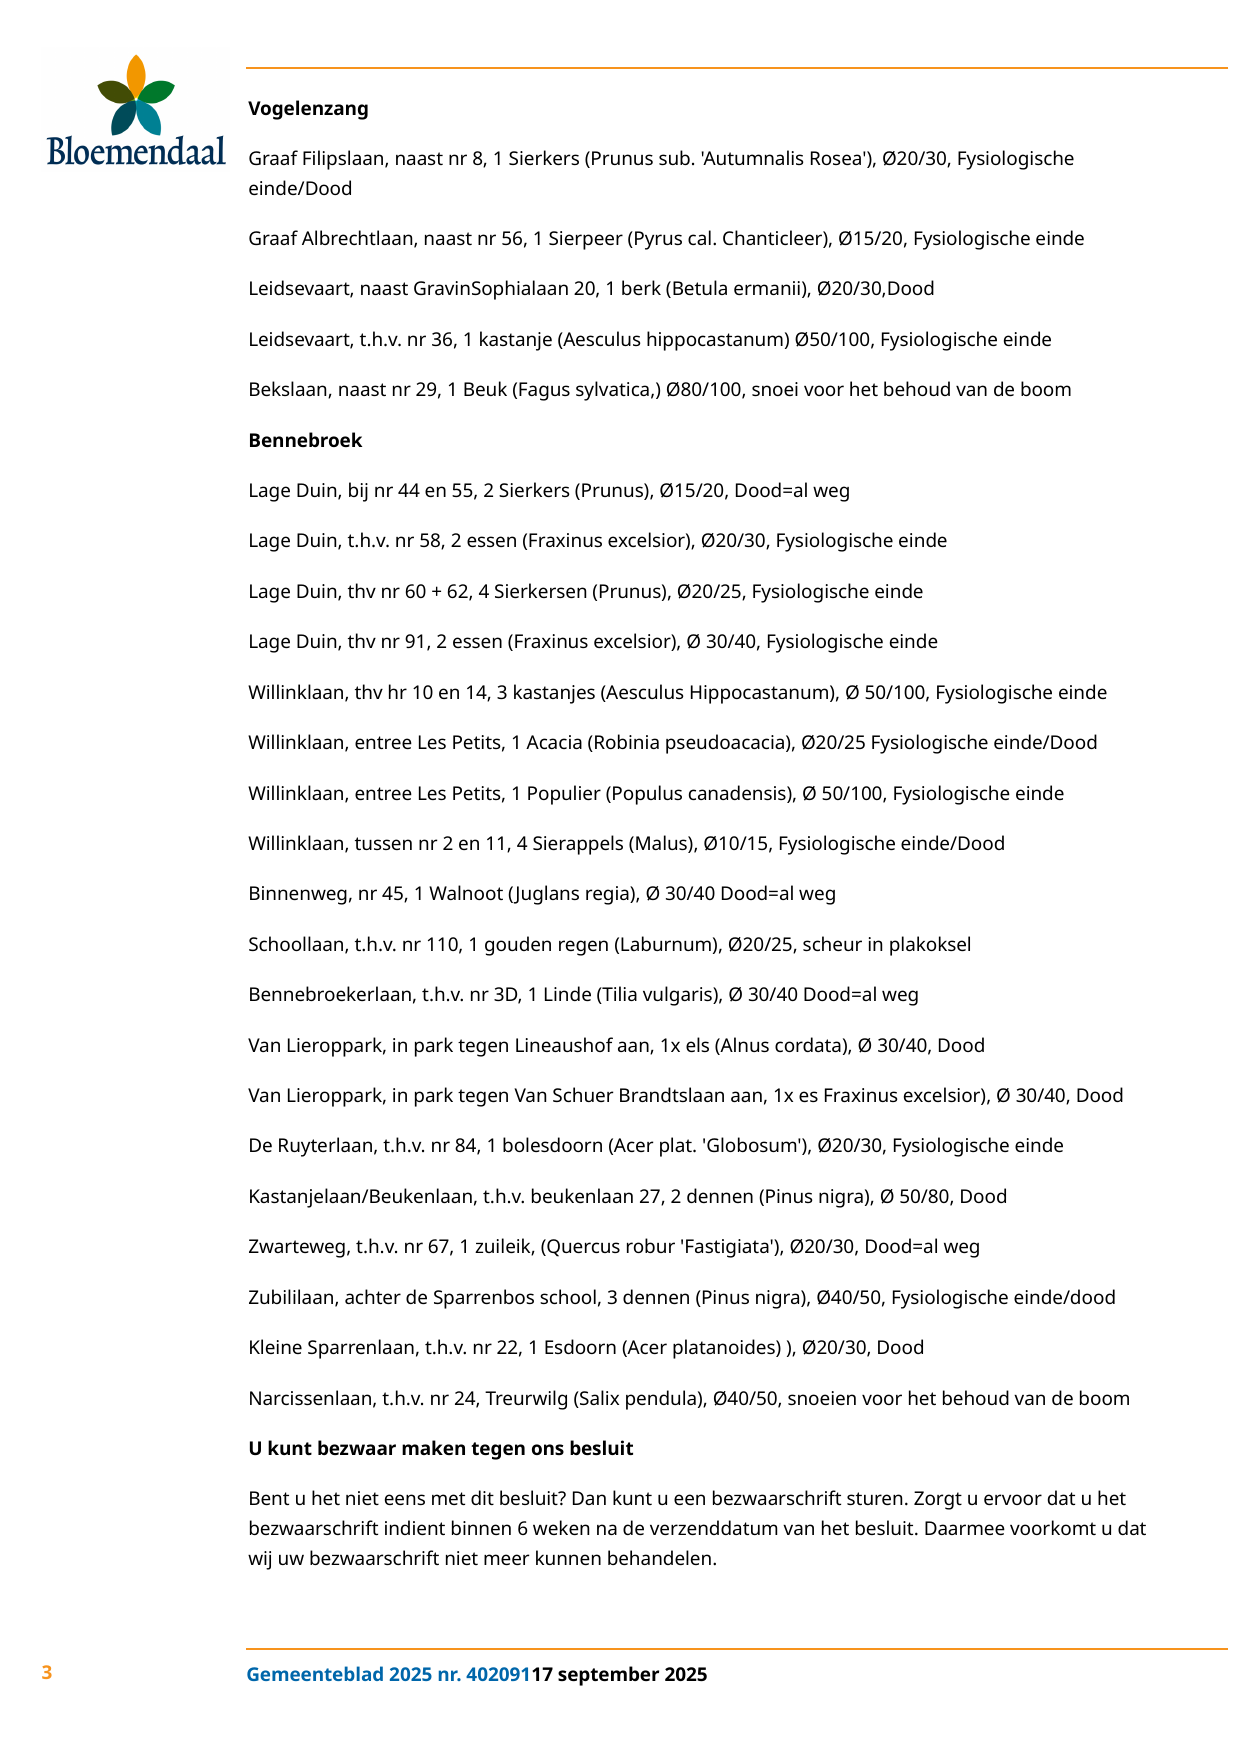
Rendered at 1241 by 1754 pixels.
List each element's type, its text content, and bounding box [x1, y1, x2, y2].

text De Ruyterlaan, t.h.v. nr 84, 1 bolesdoorn (Acer plat. 'Globosum'), Ø20/30, Fysiologische einde [248, 1133, 1152, 1158]
text Graaf Albrechtlaan, naast nr 56, 1 Sierpeer (Pyrus cal. Chanticleer), Ø15/20, Fysiologische einde [248, 225, 1152, 251]
text Kastanjelaan/Beukenlaan, t.h.v. beukenlaan 27, 2 dennen (Pinus nigra), Ø 50/80, Dood [248, 1183, 1152, 1209]
text Lage Duin, bij nr 44 en 55, 2 Sierkers (Prunus), Ø15/20, Dood=al weg [248, 477, 1152, 503]
text Zubililaan, achter de Sparrenbos school, 3 dennen (Pinus nigra), Ø40/50, Fysiologische einde/dood [248, 1284, 1152, 1310]
text Bekslaan, naast nr 29, 1 Beuk (Fagus sylvatica,) Ø80/100, snoei voor het behoud van de boom [248, 376, 1152, 402]
text Narcissenlaan, t.h.v. nr 24, Treurwilg (Salix pendula), Ø40/50, snoeien voor het behoud van de boom [248, 1385, 1152, 1411]
text Willinklaan, thv hr 10 en 14, 3 kastanjes (Aesculus Hippocastanum), Ø 50/100, Fysiologische einde [248, 679, 1152, 705]
text Schoollaan, t.h.v. nr 110, 1 gouden regen (Laburnum), Ø20/25, scheur in plakoksel [248, 931, 1152, 957]
text Bennebroekerlaan, t.h.v. nr 3D, 1 Linde (Tilia vulgaris), Ø 30/40 Dood=al weg [248, 981, 1152, 1007]
text Willinklaan, tussen nr 2 en 11, 4 Sierappels (Malus), Ø10/15, Fysiologische einde/Dood [248, 830, 1152, 856]
text Zwarteweg, t.h.v. nr 67, 1 zuileik, (Quercus robur 'Fastigiata'), Ø20/30, Dood=al weg [248, 1233, 1152, 1259]
text Lage Duin, thv nr 91, 2 essen (Fraxinus excelsior), Ø 30/40, Fysiologische einde [248, 628, 1152, 654]
text Van Lieroppark, in park tegen Van Schuer Brandtslaan aan, 1x es Fraxinus excelsior), Ø 30/40, Dood [248, 1082, 1152, 1108]
text Bent u het niet eens met dit besluit? Dan kunt u een bezwaarschrift sturen. Zorgt u ervoor dat u het bezwaarschrift indient binnen 6 weken na de verzenddatum van het besluit. Daarmee voorkomt u dat wij uw bezwaarschrift niet meer kunnen behandelen. [248, 1486, 1152, 1571]
text Binnenweg, nr 45, 1 Walnoot (Juglans regia), Ø 30/40 Dood=al weg [248, 881, 1152, 906]
text Lage Duin, t.h.v. nr 58, 2 essen (Fraxinus excelsior), Ø20/30, Fysiologische einde [248, 528, 1152, 553]
picture [41, 47, 231, 172]
text U kunt bezwaar maken tegen ons besluit [248, 1435, 1152, 1461]
text Kleine Sparrenlaan, t.h.v. nr 22, 1 Esdoorn (Acer platanoides) ), Ø20/30, Dood [248, 1334, 1152, 1360]
text Willinklaan, entree Les Petits, 1 Populier (Populus canadensis), Ø 50/100, Fysiologische einde [248, 780, 1152, 806]
text Leidsevaart, t.h.v. nr 36, 1 kastanje (Aesculus hippocastanum) Ø50/100, Fysiologische einde [248, 326, 1152, 352]
text Willinklaan, entree Les Petits, 1 Acacia (Robinia pseudoacacia), Ø20/25 Fysiologische einde/Dood [248, 729, 1152, 755]
text Leidsevaart, naast GravinSophialaan 20, 1 berk (Betula ermanii), Ø20/30,Dood [248, 276, 1152, 301]
text Lage Duin, thv nr 60 + 62, 4 Sierkersen (Prunus), Ø20/25, Fysiologische einde [248, 578, 1152, 604]
text Bennebroek [248, 427, 1152, 453]
text Van Lieroppark, in park tegen Lineaushof aan, 1x els (Alnus cordata), Ø 30/40, Dood [248, 1032, 1152, 1058]
text Graaf Filipslaan, naast nr 8, 1 Sierkers (Prunus sub. 'Autumnalis Rosea'), Ø20/30, Fysiologische einde/Dood [248, 145, 1152, 201]
text Vogelenzang [248, 95, 1152, 121]
